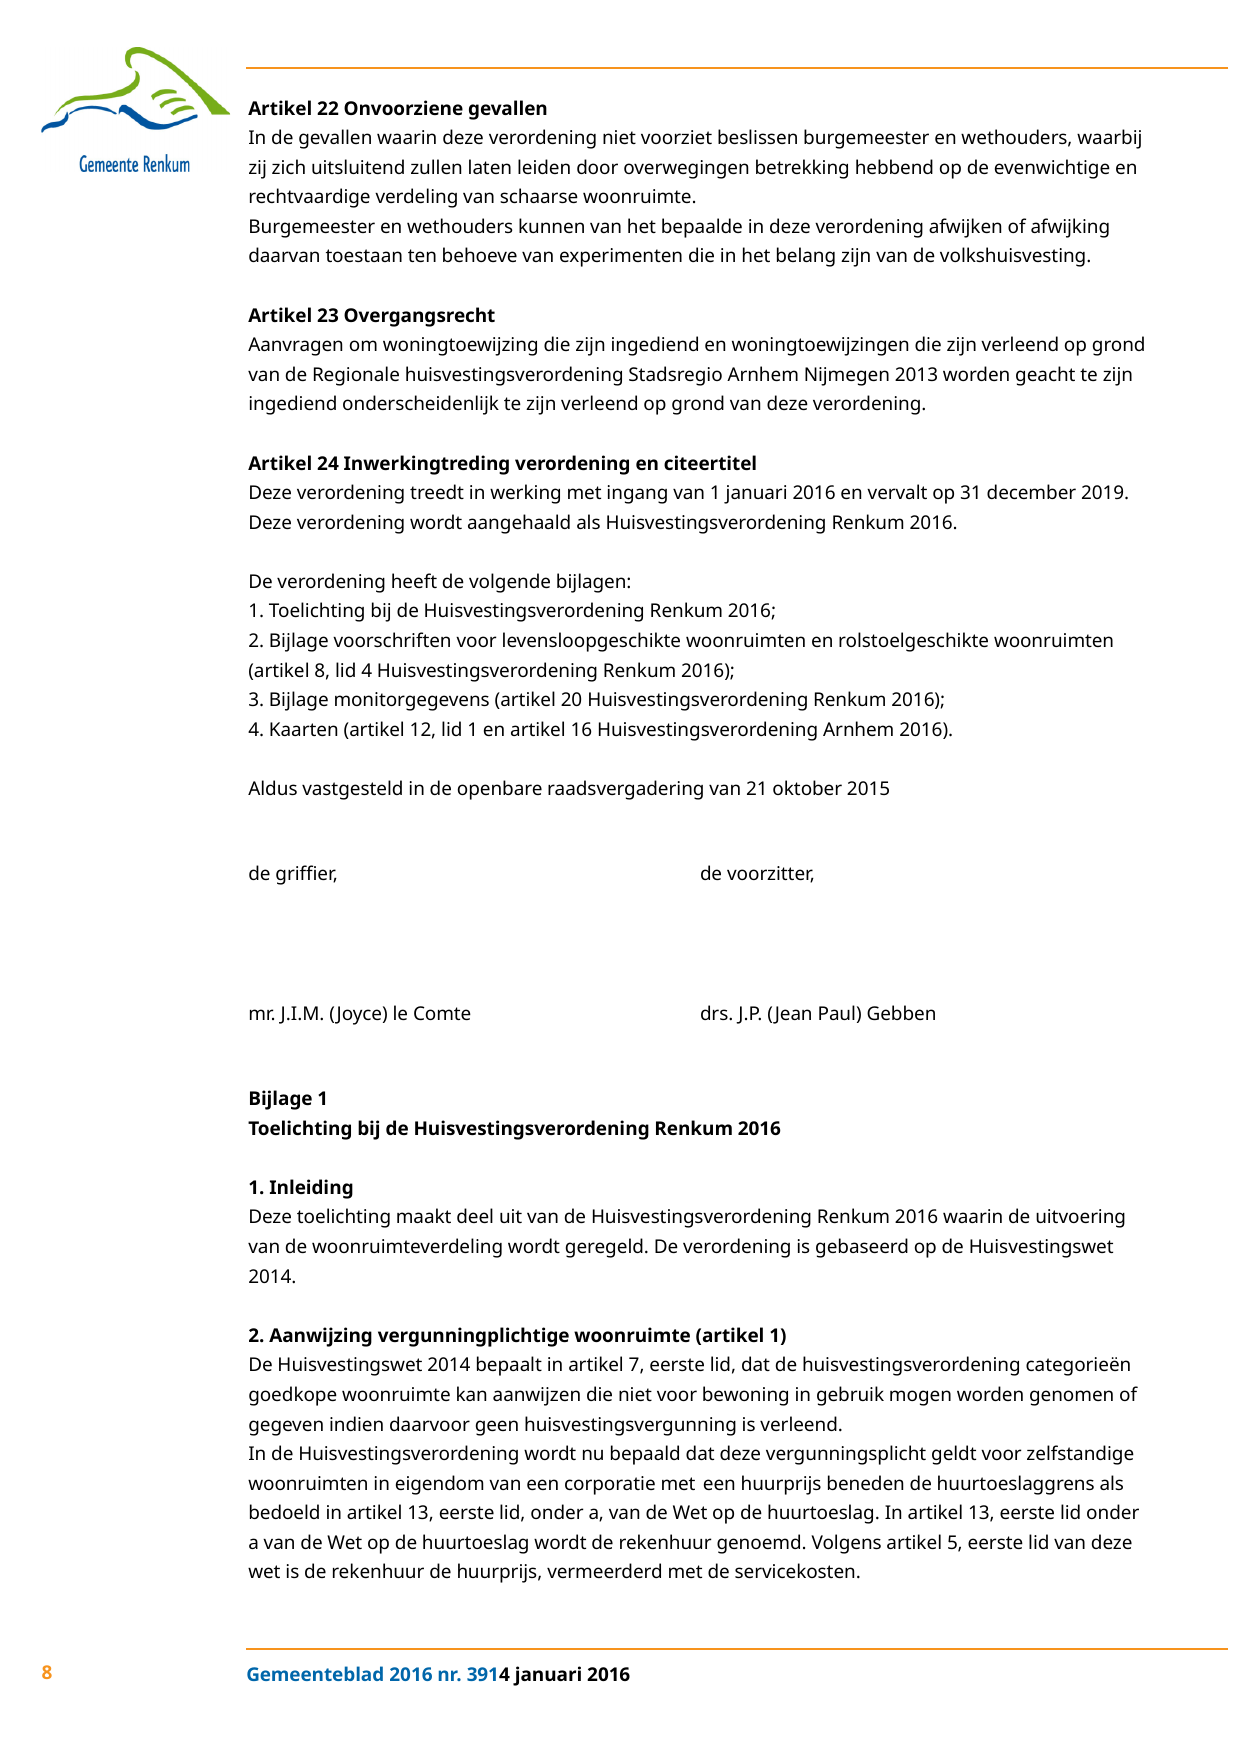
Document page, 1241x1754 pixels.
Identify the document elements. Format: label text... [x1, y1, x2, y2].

text Burgemeester en wethouders kunnen van het bepaalde in deze verordening afwijken of afwijking daarvan toestaan ten behoeve van experimenten die in het belang zijn van de volkshuisvesting. [248, 213, 1152, 268]
table_header de griffier, [248, 860, 700, 886]
text Artikel 24 Inwerkingtreding verordening en citeertitel [248, 450, 1152, 476]
table_cell drs. J.P. (Jean Paul) Gebben [700, 1000, 1152, 1026]
text 1. Toelichting bij de Huisvestingsverordening Renkum 2016; [248, 598, 1152, 623]
text Artikel 23 Overgangsrecht [248, 302, 1152, 328]
text Toelichting bij de Huisvestingsverordening Renkum 2016 [248, 1115, 1152, 1141]
table_cell [248, 886, 700, 1000]
text Bijlage 1 [248, 1085, 1152, 1111]
text 4. Kaarten (artikel 12, lid 1 en artikel 16 Huisvestingsverordening Arnhem 2016). [248, 716, 1152, 742]
text Deze verordening treedt in werking met ingang van 1 januari 2016 en vervalt op 31 december 2019. [248, 479, 1152, 505]
text Deze toelichting maakt deel uit van de Huisvestingsverordening Renkum 2016 waarin de uitvoering van de woonruimteverdeling wordt geregeld. De verordening is gebaseerd op de Huisvestingswet 2014. [248, 1204, 1152, 1289]
table_cell [700, 886, 1152, 1000]
text 1. Inleiding [248, 1174, 1152, 1200]
text De Huisvestingswet 2014 bepaalt in artikel 7, eerste lid, dat de huisvestingsverordening categorieën goedkope woonruimte kan aanwijzen die niet voor bewoning in gebruik mogen worden genomen of gegeven indien daarvoor geen huisvestingsvergunning is verleend. [248, 1352, 1152, 1437]
table_header de voorzitter, [700, 860, 1152, 886]
table_cell mr. J.I.M. (Joyce) le Comte [248, 1000, 700, 1026]
text De verordening heeft de volgende bijlagen: [248, 568, 1152, 594]
text 2. Aanwijzing vergunningplichtige woonruimte (artikel 1) [248, 1322, 1152, 1348]
text 3. Bijlage monitorgegevens (artikel 20 Huisvestingsverordening Renkum 2016); [248, 686, 1152, 712]
text Aldus vastgesteld in de openbare raadsvergadering van 21 oktober 2015 [248, 775, 1152, 801]
text Deze verordening wordt aangehaald als Huisvestingsverordening Renkum 2016. [248, 509, 1152, 535]
text Artikel 22 Onvoorziene gevallen [248, 95, 1152, 121]
text Aanvragen om woningtoewijzing die zijn ingediend en woningtoewijzingen die zijn verleend op grond van de Regionale huisvestingsverordening Stadsregio Arnhem Nijmegen 2013 worden geacht te zijn ingediend onderscheidenlijk te zijn verleend op grond van deze verordening. [248, 331, 1152, 416]
text In de Huisvestingsverordening wordt nu bepaald dat deze vergunningsplicht geldt voor zelfstandige woonruimten in eigendom van een corporatie met een huurprijs beneden de huurtoeslaggrens als bedoeld in artikel 13, eerste lid, onder a, van de Wet op de huurtoeslag. In artikel 13, eerste lid onder a van de Wet op de huurtoeslag wordt de rekenhuur genoemd. Volgens artikel 5, eerste lid van deze wet is de rekenhuur de huurprijs, vermeerderd met de servicekosten. [248, 1440, 1152, 1584]
text 2. Bijlage voorschriften voor levensloopgeschikte woonruimten en rolstoelgeschikte woonruimten (artikel 8, lid 4 Huisvestingsverordening Renkum 2016); [248, 627, 1152, 683]
text In de gevallen waarin deze verordening niet voorziet beslissen burgemeester en wethouders, waarbij zij zich uitsluitend zullen laten leiden door overwegingen betrekking hebbend op de evenwichtige en rechtvaardige verdeling van schaarse woonruimte. [248, 124, 1152, 209]
picture [41, 47, 231, 172]
